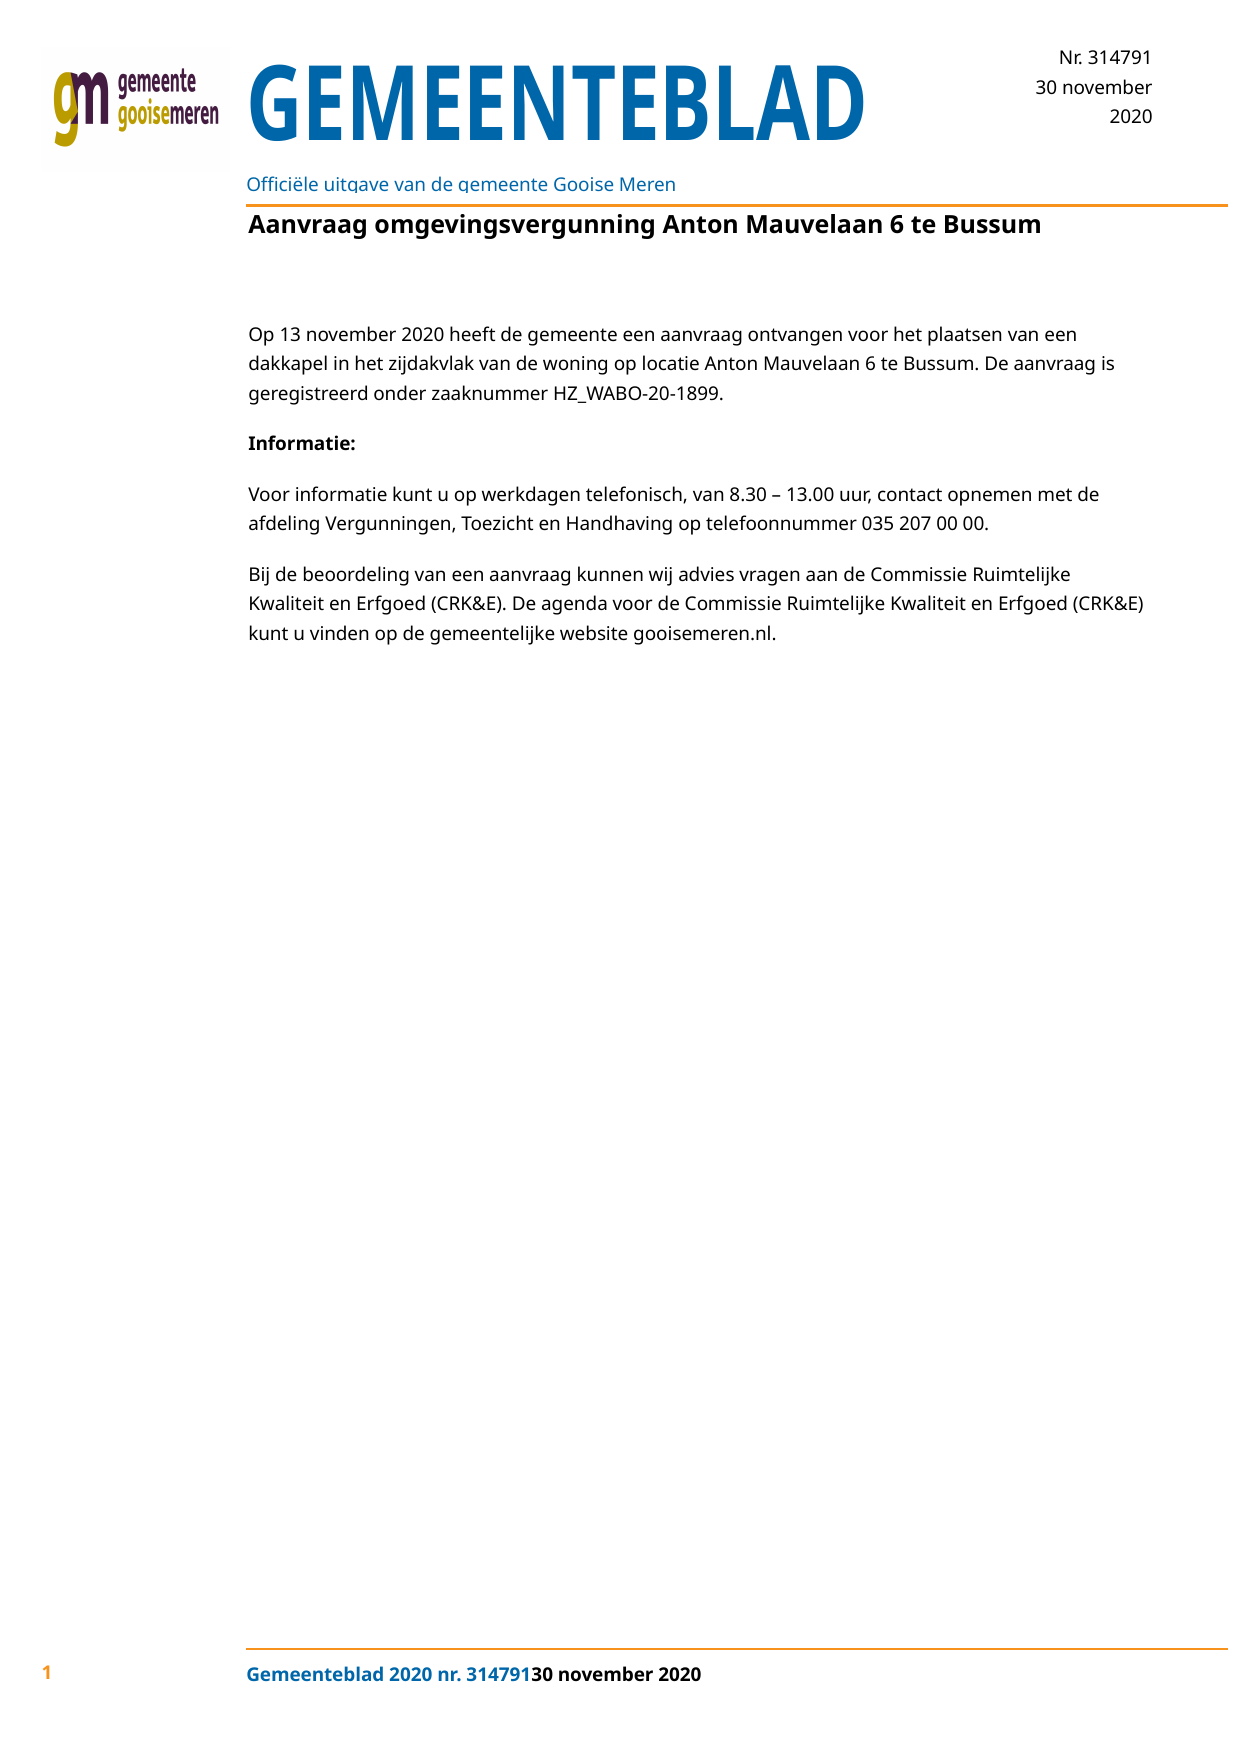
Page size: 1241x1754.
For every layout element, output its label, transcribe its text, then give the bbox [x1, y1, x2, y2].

text Aanvraag omgevingsvergunning Anton Mauvelaan 6 te Bussum [248, 207, 1152, 241]
text Op 13 november 2020 heeft de gemeente een aanvraag ontvangen voor het plaatsen van een dakkapel in het zijdakvlak van de woning op locatie Anton Mauvelaan 6 te Bussum. De aanvraag is geregistreerd onder zaaknummer HZ_WABO-20-1899. [248, 321, 1152, 406]
text Informatie: [248, 430, 1152, 456]
text Voor informatie kunt u op werkdagen telefonisch, van 8.30 – 13.00 uur, contact opnemen met de afdeling Vergunningen, Toezicht en Handhaving op telefoonnummer 035 207 00 00. [248, 481, 1152, 536]
picture [41, 47, 231, 172]
text Bij de beoordeling van een aanvraag kunnen wij advies vragen aan de Commissie Ruimtelijke Kwaliteit en Erfgoed (CRK&E). De agenda voor de Commissie Ruimtelijke Kwaliteit en Erfgoed (CRK&E) kunt u vinden op de gemeentelijke website gooisemeren.nl. [248, 561, 1152, 646]
